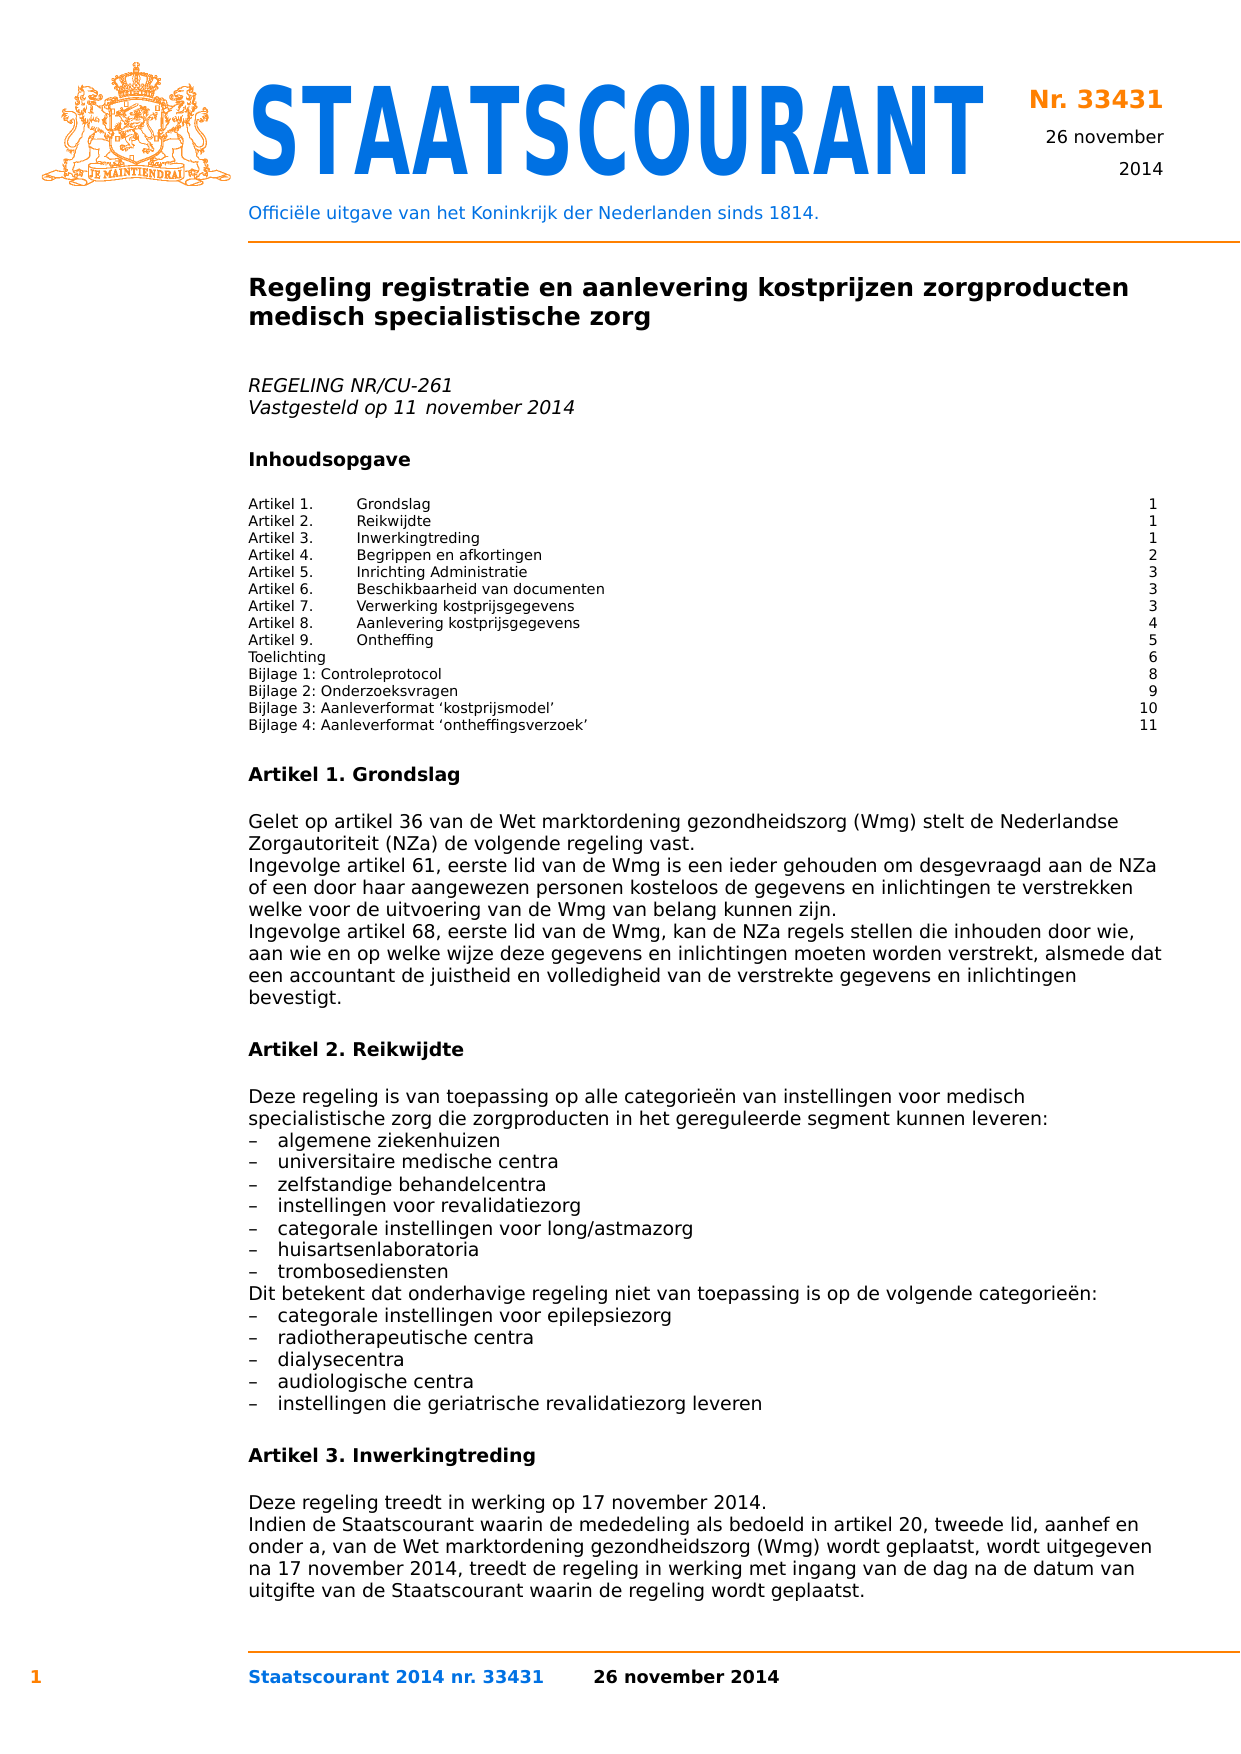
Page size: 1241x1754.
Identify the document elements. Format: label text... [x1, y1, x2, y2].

text Vastgesteld op 11 november 2014 [248, 397, 1163, 419]
text – universitaire medische centra [248, 1151, 1163, 1173]
text Ingevolge artikel 68, eerste lid van de Wmg, kan de NZa regels stellen die inhouden door wie, aan wie en op welke wijze deze gegevens en inlichtingen moeten worden verstrekt, alsmede dat een accountant de juistheid en volledigheid van de verstrekte gegevens en inlichtingen bevestigt. [248, 921, 1163, 1008]
table_cell 11 [1093, 717, 1163, 734]
text REGELING NR/CU-261 [248, 375, 1163, 397]
table_header STAATSCOURANT [248, 62, 998, 203]
text – categorale instellingen voor epilepsiezorg [248, 1305, 1163, 1327]
table_cell Artikel 5. [248, 564, 350, 581]
text – zelfstandige behandelcentra [248, 1173, 1163, 1195]
table_cell Ontheffing [350, 632, 1093, 649]
table_cell 1 [1093, 513, 1163, 530]
table_cell 1 [1093, 530, 1163, 547]
text – instellingen die geriatrische revalidatiezorg leveren [248, 1393, 1163, 1415]
table_cell 3 [1093, 564, 1163, 581]
table_cell Bijlage 4: Aanleverformat ‘ontheffingsverzoek’ [248, 717, 1093, 734]
text – huisartsenlaboratoria [248, 1239, 1163, 1261]
table_cell Aanlevering kostprijsgegevens [350, 615, 1093, 632]
table_cell Toelichting [248, 649, 1093, 666]
table_cell Beschikbaarheid van documenten [350, 581, 1093, 598]
table_cell Artikel 4. [248, 547, 350, 564]
table_cell 6 [1093, 649, 1163, 666]
text – radiotherapeutische centra [248, 1327, 1163, 1349]
text Dit betekent dat onderhavige regeling niet van toepassing is op de volgende categorieën: [248, 1283, 1163, 1305]
table_cell Artikel 2. [248, 513, 350, 530]
table_header Nr. 33431 [998, 62, 1240, 121]
subtitle Artikel 1. Grondslag [248, 764, 1163, 786]
subtitle Regeling registratie en aanlevering kostprijzen zorgproducten medisch specialistische zorg [248, 273, 1163, 331]
table_cell 26 november [998, 121, 1240, 153]
table_cell 8 [1093, 666, 1163, 683]
subtitle Inhoudsopgave [248, 449, 1163, 471]
text Indien de Staatscourant waarin de mededeling als bedoeld in artikel 20, tweede lid, aanhef en onder a, van de Wet marktordening gezondheidszorg (Wmg) wordt geplaatst, wordt uitgegeven na 17 november 2014, treedt de regeling in werking met ingang van de dag na de datum van uitgifte van de Staatscourant waarin de regeling wordt geplaatst. [248, 1514, 1163, 1602]
table_header [25, 62, 248, 241]
table_cell Inrichting Administratie [350, 564, 1093, 581]
table_cell 2014 [998, 153, 1240, 203]
table_cell Reikwijdte [350, 513, 1093, 530]
table_cell Artikel 9. [248, 632, 350, 649]
table_cell Artikel 6. [248, 581, 350, 598]
table_cell Officiële uitgave van het Koninkrijk der Nederlanden sinds 1814. [248, 203, 1240, 241]
text – categorale instellingen voor long/astmazorg [248, 1217, 1163, 1239]
text – audiologische centra [248, 1371, 1163, 1393]
table_cell 4 [1093, 615, 1163, 632]
table_cell Begrippen en afkortingen [350, 547, 1093, 564]
table_cell Bijlage 3: Aanleverformat ‘kostprijsmodel’ [248, 700, 1093, 717]
text – algemene ziekenhuizen [248, 1129, 1163, 1151]
subtitle Artikel 3. Inwerkingtreding [248, 1445, 1163, 1467]
subtitle Artikel 2. Reikwijdte [248, 1038, 1163, 1061]
text – dialysecentra [248, 1349, 1163, 1371]
table_cell 5 [1093, 632, 1163, 649]
picture [41, 62, 231, 186]
table_cell 3 [1093, 598, 1163, 615]
table_header Grondslag [350, 496, 1093, 513]
text Ingevolge artikel 61, eerste lid van de Wmg is een ieder gehouden om desgevraagd aan de NZa of een door haar aangewezen personen kosteloos de gegevens en inlichtingen te verstrekken welke voor de uitvoering van de Wmg van belang kunnen zijn. [248, 855, 1163, 921]
table_cell Artikel 3. [248, 530, 350, 547]
table_cell Bijlage 2: Onderzoeksvragen [248, 683, 1093, 700]
table_cell 2 [1093, 547, 1163, 564]
text – instellingen voor revalidatiezorg [248, 1195, 1163, 1217]
table_cell Inwerkingtreding [350, 530, 1093, 547]
text – trombosediensten [248, 1261, 1163, 1283]
table_cell Verwerking kostprijsgegevens [350, 598, 1093, 615]
table_header 1 [1093, 496, 1163, 513]
table_cell Artikel 7. [248, 598, 350, 615]
text Deze regeling treedt in werking op 17 november 2014. [248, 1492, 1163, 1514]
text Deze regeling is van toepassing op alle categorieën van instellingen voor medisch specialistische zorg die zorgproducten in het gereguleerde segment kunnen leveren: [248, 1086, 1163, 1129]
table_cell 3 [1093, 581, 1163, 598]
table_cell 10 [1093, 700, 1163, 717]
table_header Artikel 1. [248, 496, 350, 513]
table_cell 9 [1093, 683, 1163, 700]
table_cell Artikel 8. [248, 615, 350, 632]
table_cell Bijlage 1: Controleprotocol [248, 666, 1093, 683]
text Gelet op artikel 36 van de Wet marktordening gezondheidszorg (Wmg) stelt de Nederlandse Zorgautoriteit (NZa) de volgende regeling vast. [248, 811, 1163, 855]
